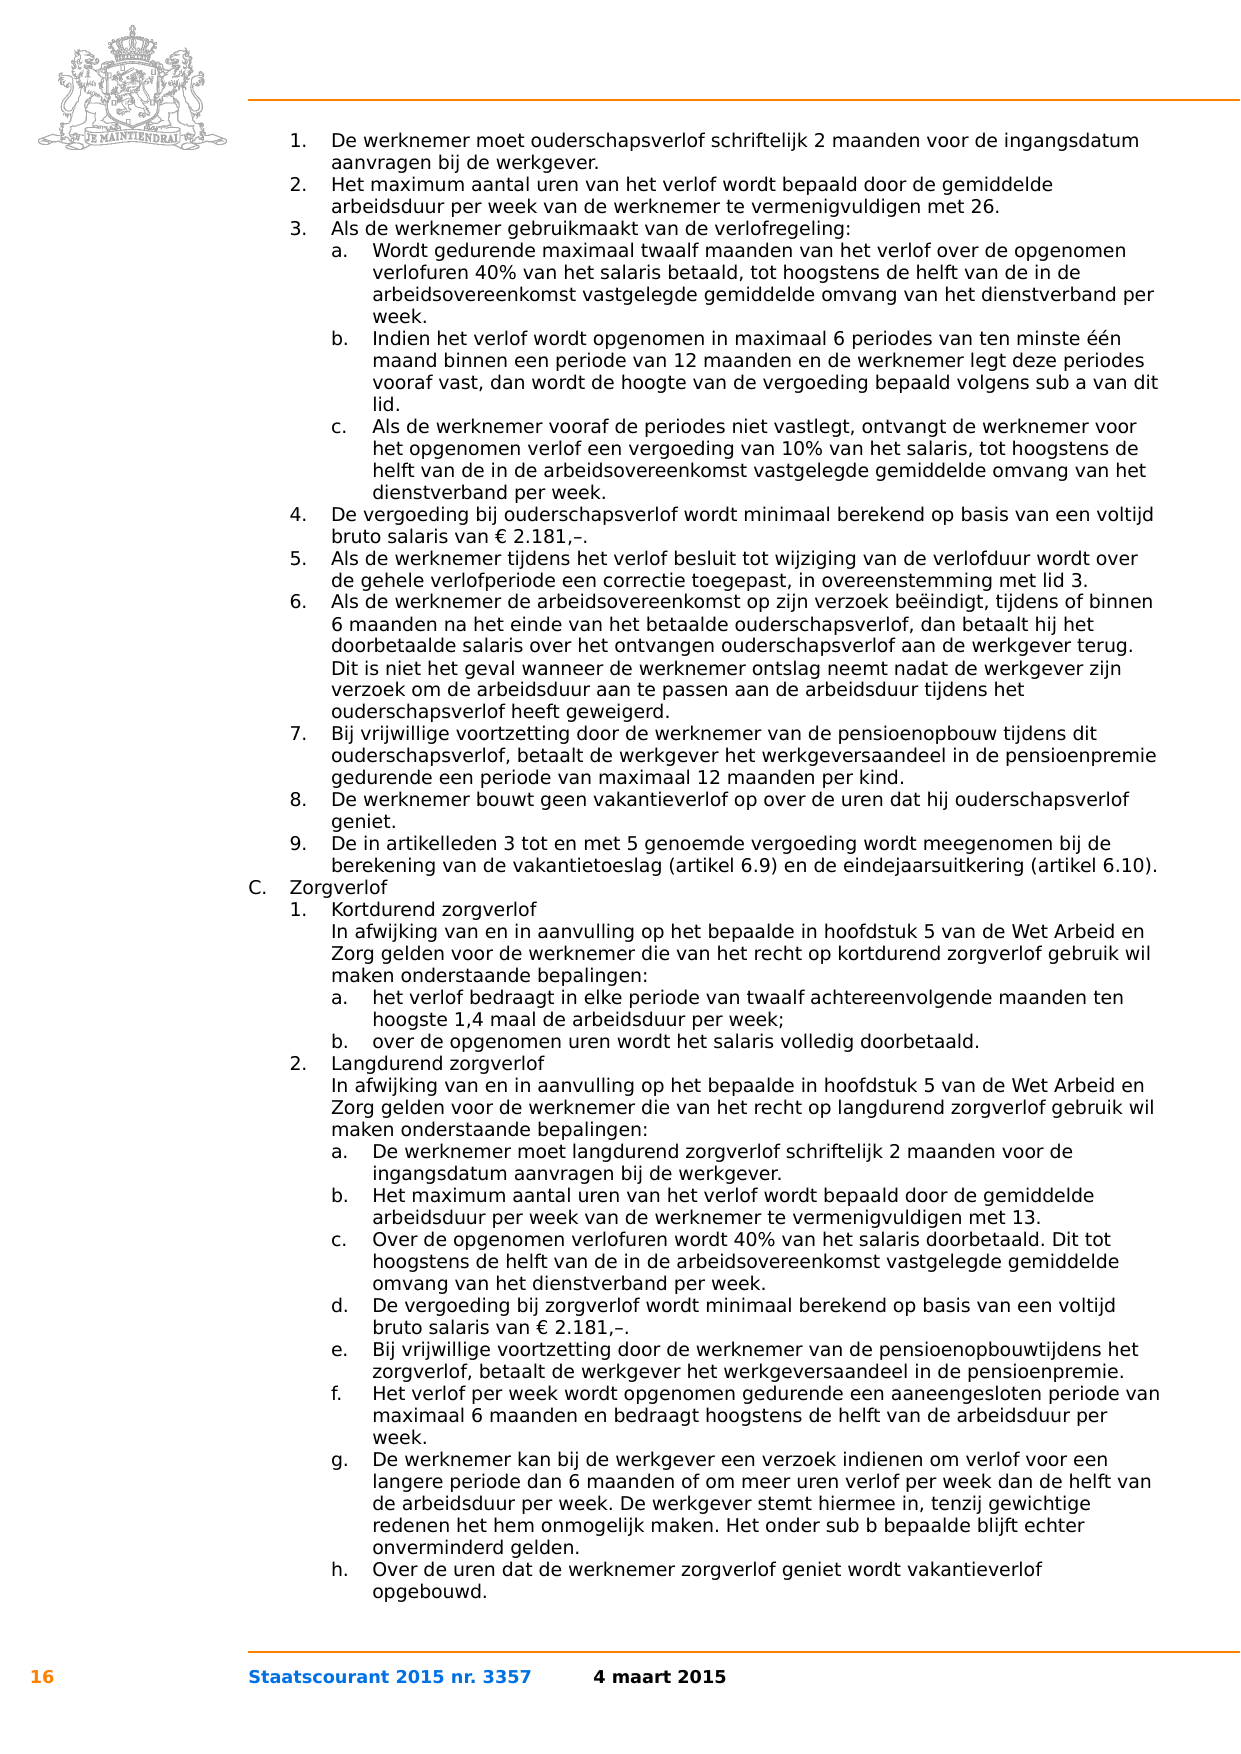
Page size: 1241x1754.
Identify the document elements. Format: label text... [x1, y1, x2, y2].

text b. over de opgenomen uren wordt het salaris volledig doorbetaald. [331, 1031, 1163, 1053]
text h. Over de uren dat de werknemer zorgverlof geniet wordt vakantieverlof opgebouwd. [331, 1558, 1163, 1602]
text a. het verlof bedraagt in elke periode van twaalf achtereenvolgende maanden ten hoogste 1,4 maal de arbeidsduur per week; [331, 987, 1163, 1031]
text b. Het maximum aantal uren van het verlof wordt bepaald door de gemiddelde arbeidsduur per week van de werknemer te vermenigvuldigen met 13. [331, 1185, 1163, 1229]
text 3. Als de werknemer gebruikmaakt van de verlofregeling: [289, 218, 1163, 240]
picture [38, 25, 227, 150]
text 1. De werknemer moet ouderschapsverlof schriftelijk 2 maanden voor de ingangsdatum aanvragen bij de werkgever. [289, 130, 1163, 174]
text e. Bij vrijwillige voortzetting door de werknemer van de pensioenopbouwtijdens het zorgverlof, betaalt de werkgever het werkgeversaandeel in de pensioenpremie. [331, 1339, 1163, 1383]
text b. Indien het verlof wordt opgenomen in maximaal 6 periodes van ten minste één maand binnen een periode van 12 maanden en de werknemer legt deze periodes vooraf vast, dan wordt de hoogte van de vergoeding bepaald volgens sub a van dit lid. [331, 328, 1163, 416]
text C. Zorgverlof [248, 877, 1163, 899]
text a. Wordt gedurende maximaal twaalf maanden van het verlof over de opgenomen verlofuren 40% van het salaris betaald, tot hoogstens de helft van de in de arbeidsovereenkomst vastgelegde gemiddelde omvang van het dienstverband per week. [331, 240, 1163, 328]
text 8. De werknemer bouwt geen vakantieverlof op over de uren dat hij ouderschapsverlof geniet. [289, 789, 1163, 833]
text In afwijking van en in aanvulling op het bepaalde in hoofdstuk 5 van de Wet Arbeid en Zorg gelden voor de werknemer die van het recht op langdurend zorgverlof gebruik wil maken onderstaande bepalingen: [331, 1075, 1163, 1141]
text In afwijking van en in aanvulling op het bepaalde in hoofdstuk 5 van de Wet Arbeid en Zorg gelden voor de werknemer die van het recht op kortdurend zorgverlof gebruik wil maken onderstaande bepalingen: [331, 921, 1163, 987]
text 7. Bij vrijwillige voortzetting door de werknemer van de pensioenopbouw tijdens dit ouderschapsverlof, betaalt de werkgever het werkgeversaandeel in de pensioenpremie gedurende een periode van maximaal 12 maanden per kind. [289, 723, 1163, 789]
text 6. Als de werknemer de arbeidsovereenkomst op zijn verzoek beëindigt, tijdens of binnen 6 maanden na het einde van het betaalde ouderschapsverlof, dan betaalt hij het doorbetaalde salaris over het ontvangen ouderschapsverlof aan de werkgever terug. Dit is niet het geval wanneer de werknemer ontslag neemt nadat de werkgever zijn verzoek om de arbeidsduur aan te passen aan de arbeidsduur tijdens het ouderschapsverlof heeft geweigerd. [289, 591, 1163, 723]
text d. De vergoeding bij zorgverlof wordt minimaal berekend op basis van een voltijd bruto salaris van € 2.181,–. [331, 1295, 1163, 1339]
text 2. Het maximum aantal uren van het verlof wordt bepaald door de gemiddelde arbeidsduur per week van de werknemer te vermenigvuldigen met 26. [289, 174, 1163, 218]
text 4. De vergoeding bij ouderschapsverlof wordt minimaal berekend op basis van een voltijd bruto salaris van € 2.181,–. [289, 503, 1163, 547]
text g. De werknemer kan bij de werkgever een verzoek indienen om verlof voor een langere periode dan 6 maanden of om meer uren verlof per week dan de helft van de arbeidsduur per week. De werkgever stemt hiermee in, tenzij gewichtige redenen het hem onmogelijk maken. Het onder sub b bepaalde blijft echter onverminderd gelden. [331, 1449, 1163, 1558]
text c. Over de opgenomen verlofuren wordt 40% van het salaris doorbetaald. Dit tot hoogstens de helft van de in de arbeidsovereenkomst vastgelegde gemiddelde omvang van het dienstverband per week. [331, 1229, 1163, 1295]
text f. Het verlof per week wordt opgenomen gedurende een aaneengesloten periode van maximaal 6 maanden en bedraagt hoogstens de helft van de arbeidsduur per week. [331, 1383, 1163, 1449]
text 5. Als de werknemer tijdens het verlof besluit tot wijziging van de verlofduur wordt over de gehele verlofperiode een correctie toegepast, in overeenstemming met lid 3. [289, 547, 1163, 591]
text a. De werknemer moet langdurend zorgverlof schriftelijk 2 maanden voor de ingangsdatum aanvragen bij de werkgever. [331, 1141, 1163, 1185]
text 9. De in artikelleden 3 tot en met 5 genoemde vergoeding wordt meegenomen bij de berekening van de vakantietoeslag (artikel 6.9) en de eindejaarsuitkering (artikel 6.10). [289, 833, 1163, 877]
text 2. Langdurend zorgverlof [289, 1053, 1163, 1075]
text c. Als de werknemer vooraf de periodes niet vastlegt, ontvangt de werknemer voor het opgenomen verlof een vergoeding van 10% van het salaris, tot hoogstens de helft van de in de arbeidsovereenkomst vastgelegde gemiddelde omvang van het dienstverband per week. [331, 416, 1163, 503]
text 1. Kortdurend zorgverlof [289, 899, 1163, 921]
